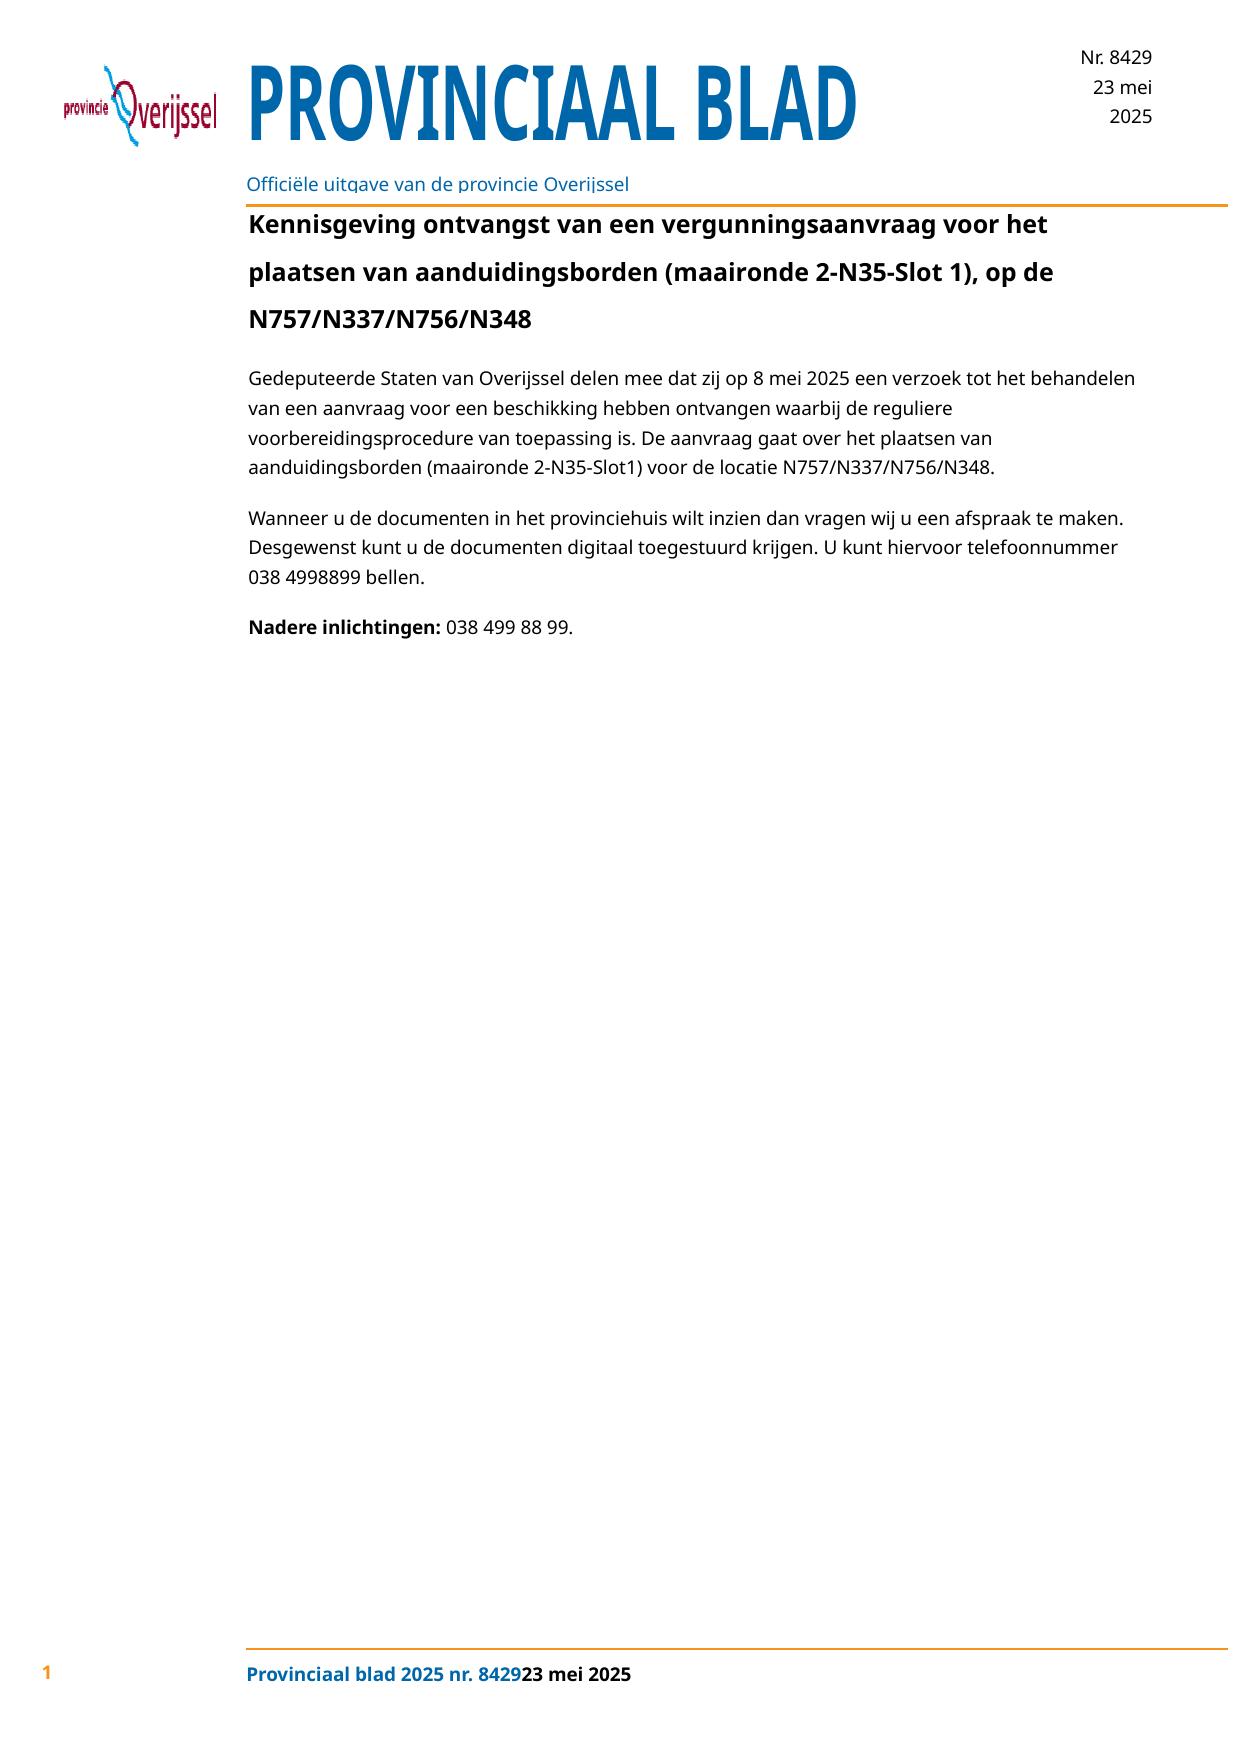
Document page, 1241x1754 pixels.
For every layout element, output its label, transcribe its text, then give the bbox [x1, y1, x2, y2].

text Gedeputeerde Staten van Overijssel delen mee dat zij op 8 mei 2025 een verzoek tot het behandelen van een aanvraag voor een beschikking hebben ontvangen waarbij de reguliere voorbereidingsprocedure van toepassing is. De aanvraag gaat over het plaatsen van aanduidingsborden (maaironde 2-N35-Slot1) voor de locatie N757/N337/N756/N348. [248, 366, 1152, 480]
text Nadere inlichtingen: 038 499 88 99. [248, 614, 1152, 640]
text Kennisgeving ontvangst van een vergunningsaanvraag voor het plaatsen van aanduidingsborden (maaironde 2-N35-Slot 1), op de N757/N337/N756/N348 [248, 207, 1152, 336]
text Wanneer u de documenten in het provinciehuis wilt inzien dan vragen wij u een afspraak te maken. Desgewenst kunt u de documenten digitaal toegestuurd krijgen. U kunt hiervoor telefoonnummer 038 4998899 bellen. [248, 505, 1152, 589]
picture [41, 47, 231, 172]
